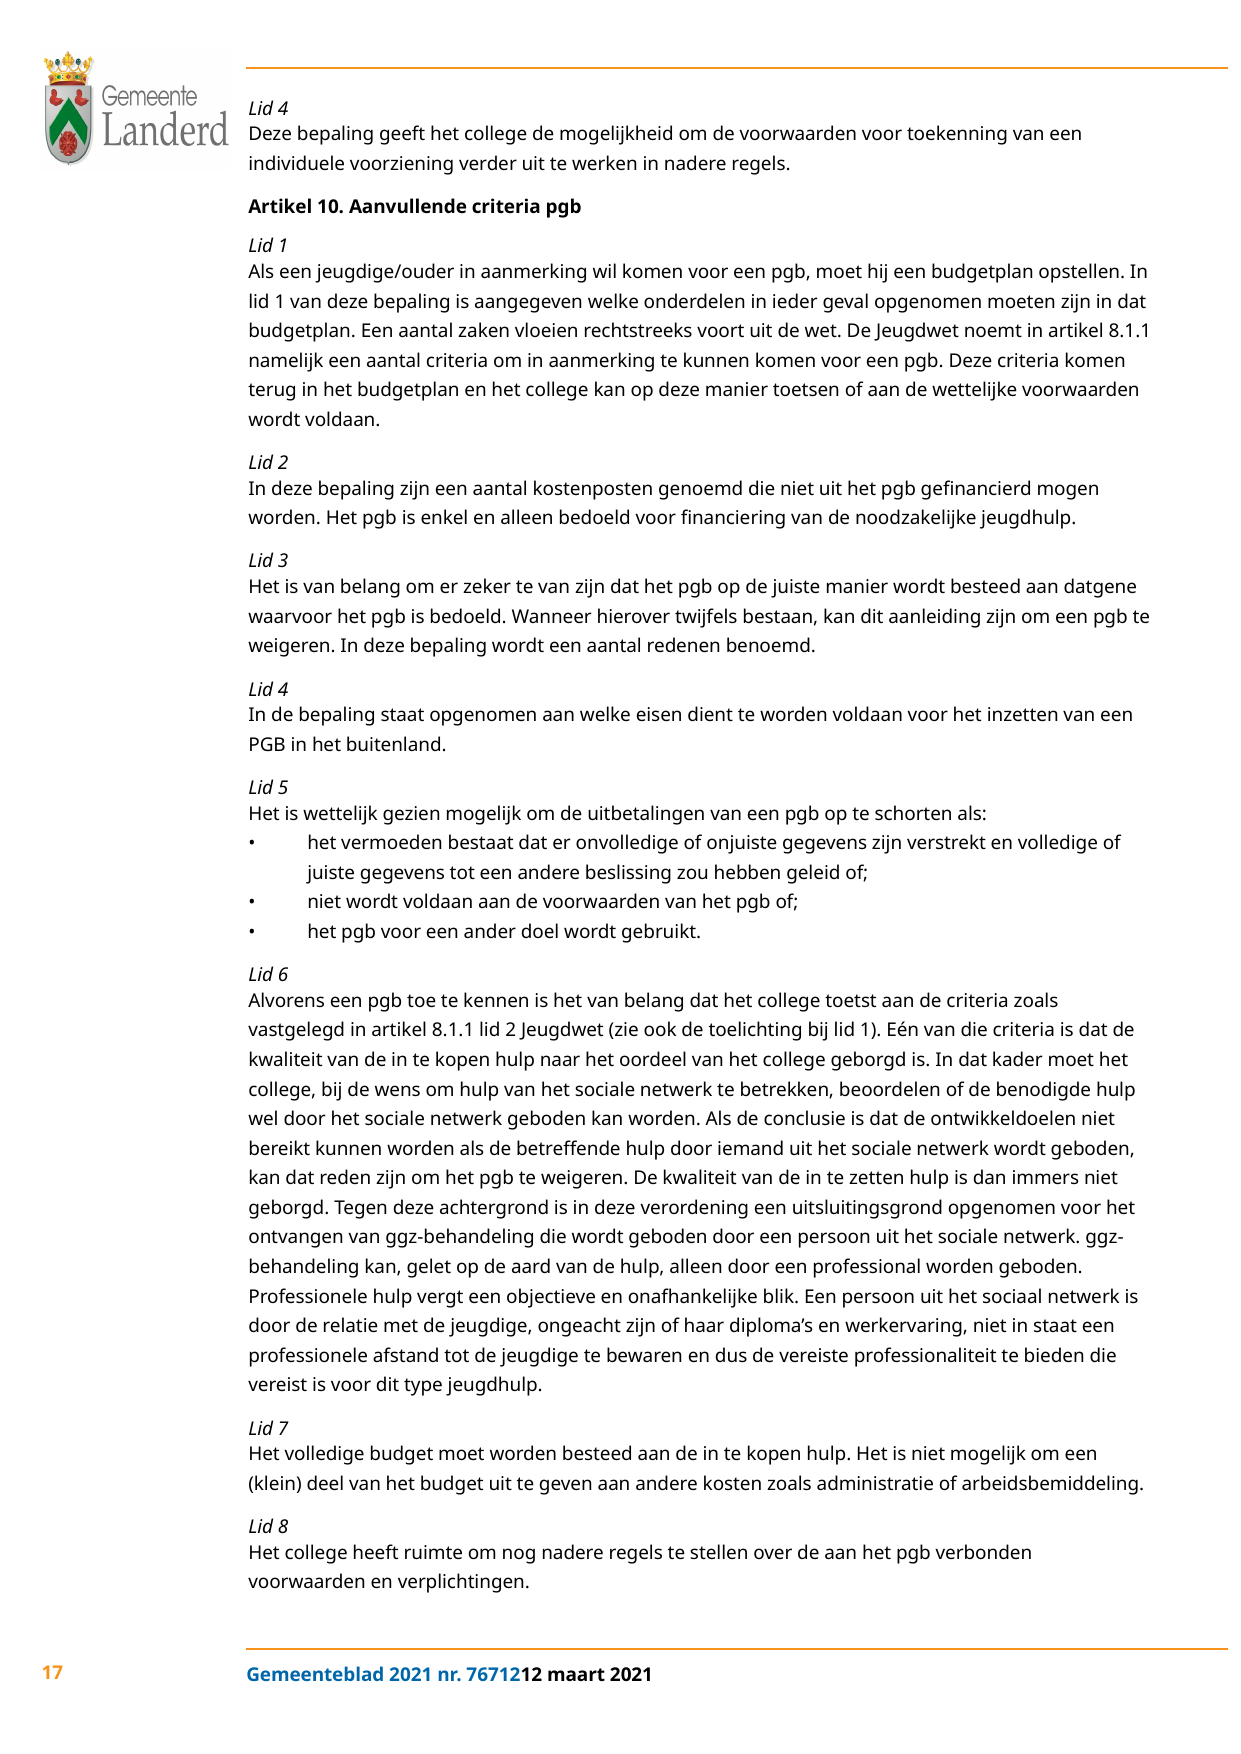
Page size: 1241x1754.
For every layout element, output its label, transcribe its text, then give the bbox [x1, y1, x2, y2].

text Lid 6 [248, 961, 1152, 987]
picture [41, 47, 231, 172]
list het pgb voor een ander doel wordt gebruikt. [248, 918, 1152, 944]
list niet wordt voldaan aan de voorwaarden van het pgb of; [248, 889, 1152, 914]
text Lid 7 [248, 1415, 1152, 1441]
text Het is wettelijk gezien mogelijk om de uitbetalingen van een pgb op te schorten als: [248, 800, 1152, 826]
text Het college heeft ruimte om nog nadere regels te stellen over de aan het pgb verbonden voorwaarden en verplichtingen. [248, 1539, 1152, 1594]
text Het volledige budget moet worden besteed aan de in te kopen hulp. Het is niet mogelijk om een (klein) deel van het budget uit te geven aan andere kosten zoals administratie of arbeidsbemiddeling. [248, 1441, 1152, 1496]
text Lid 1 [248, 232, 1152, 258]
text In deze bepaling zijn een aantal kostenposten genoemd die niet uit het pgb gefinancierd mogen worden. Het pgb is enkel en alleen bedoeld voor financiering van de noodzakelijke jeugdhulp. [248, 475, 1152, 530]
text Lid 3 [248, 548, 1152, 573]
text Deze bepaling geeft het college de mogelijkheid om de voorwaarden voor toekenning van een individuele voorziening verder uit te werken in nadere regels. [248, 121, 1152, 176]
text Lid 8 [248, 1513, 1152, 1539]
text Alvorens een pgb toe te kennen is het van belang dat het college toetst aan de criteria zoals vastgelegd in artikel 8.1.1 lid 2 Jeugdwet (zie ook de toelichting bij lid 1). Eén van die criteria is dat de kwaliteit van de in te kopen hulp naar het oordeel van het college geborgd is. In dat kader moet het college, bij de wens om hulp van het sociale netwerk te betrekken, beoordelen of de benodigde hulp wel door het sociale netwerk geboden kan worden. Als de conclusie is dat de ontwikkeldoelen niet bereikt kunnen worden als de betreffende hulp door iemand uit het sociale netwerk wordt geboden, kan dat reden zijn om het pgb te weigeren. De kwaliteit van de in te zetten hulp is dan immers niet geborgd. Tegen deze achtergrond is in deze verordening een uitsluitingsgrond opgenomen voor het ontvangen van ggz-behandeling die wordt geboden door een persoon uit het sociale netwerk. ggz-behandeling kan, gelet op de aard van de hulp, alleen door een professional worden geboden. Professionele hulp vergt een objectieve en onafhankelijke blik. Een persoon uit het sociaal netwerk is door de relatie met de jeugdige, ongeacht zijn of haar diploma’s en werkervaring, niet in staat een professionele afstand tot de jeugdige te bewaren en dus de vereiste professionaliteit te bieden die vereist is voor dit type jeugdhulp. [248, 987, 1152, 1397]
text Lid 4 [248, 95, 1152, 121]
text Als een jeugdige/ouder in aanmerking wil komen voor een pgb, moet hij een budgetplan opstellen. In lid 1 van deze bepaling is aangegeven welke onderdelen in ieder geval opgenomen moeten zijn in dat budgetplan. Een aantal zaken vloeien rechtstreeks voort uit de wet. De Jeugdwet noemt in artikel 8.1.1 namelijk een aantal criteria om in aanmerking te kunnen komen voor een pgb. Deze criteria komen terug in het budgetplan en het college kan op deze manier toetsen of aan de wettelijke voorwaarden wordt voldaan. [248, 258, 1152, 432]
text Lid 4 [248, 676, 1152, 701]
text Lid 5 [248, 774, 1152, 800]
text Artikel 10. Aanvullende criteria pgb [248, 193, 1152, 219]
text In de bepaling staat opgenomen aan welke eisen dient te worden voldaan voor het inzetten van een PGB in het buitenland. [248, 701, 1152, 757]
text Lid 2 [248, 449, 1152, 475]
text Het is van belang om er zeker te van zijn dat het pgb op de juiste manier wordt besteed aan datgene waarvoor het pgb is bedoeld. Wanneer hierover twijfels bestaan, kan dit aanleiding zijn om een pgb te weigeren. In deze bepaling wordt een aantal redenen benoemd. [248, 573, 1152, 658]
list het vermoeden bestaat dat er onvolledige of onjuiste gegevens zijn verstrekt en volledige of juiste gegevens tot een andere beslissing zou hebben geleid of; [248, 829, 1152, 885]
